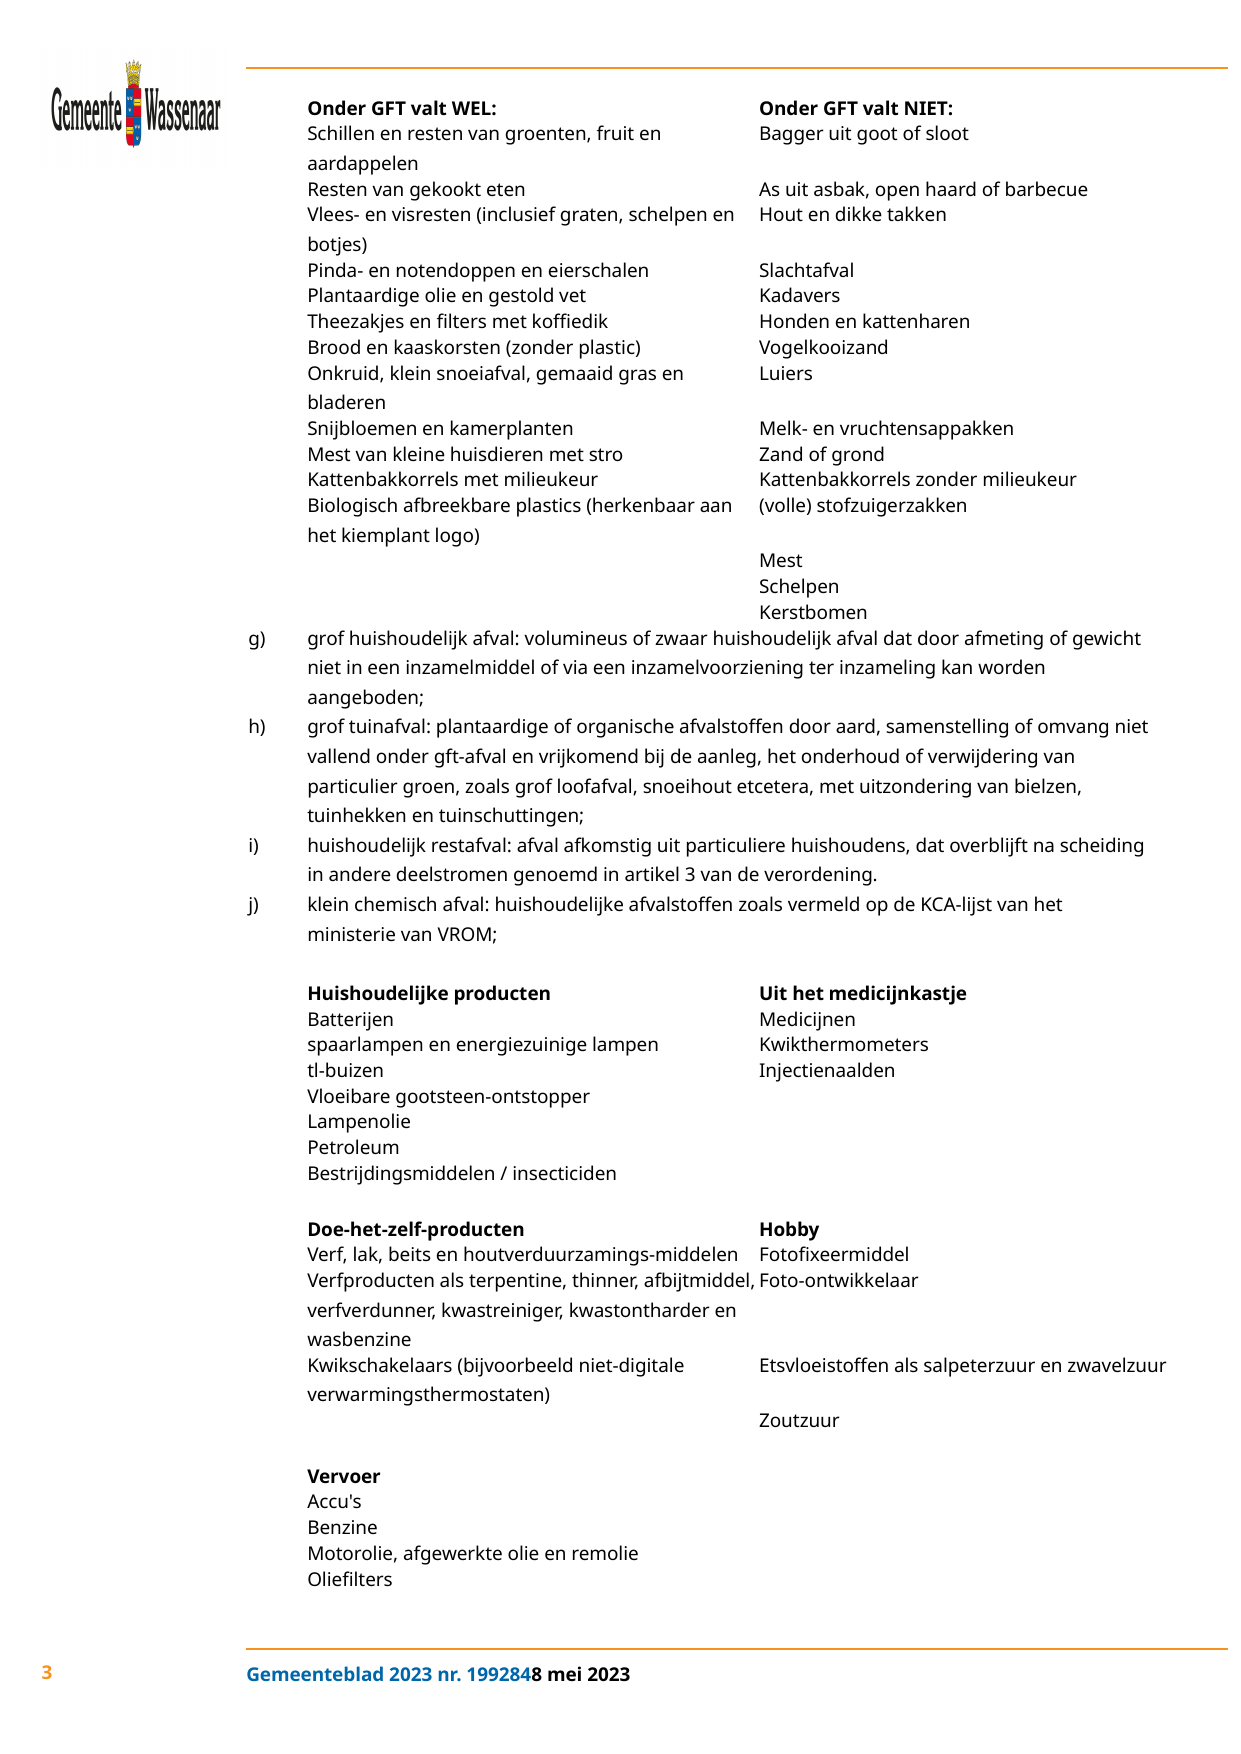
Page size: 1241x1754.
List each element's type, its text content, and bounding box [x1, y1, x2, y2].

table_cell Honden en kattenharen [759, 309, 1211, 334]
table_cell Verf, lak, beits en houtverduurzamings-middelen [307, 1241, 759, 1267]
table_cell Bestrijdingsmiddelen / insecticiden [307, 1160, 759, 1186]
table_cell Batterijen [307, 1006, 759, 1032]
table_cell Benzine [307, 1514, 1211, 1540]
table_cell Zand of grond [759, 441, 1211, 467]
table_cell Kattenbakkorrels zonder milieukeur [759, 467, 1211, 492]
table_cell spaarlampen en energiezuinige lampen [307, 1032, 759, 1057]
table_cell Foto-ontwikkelaar [759, 1267, 1211, 1352]
table_cell Vogelkooizand [759, 334, 1211, 360]
table_cell Injectienaalden [759, 1057, 1211, 1083]
table_cell Schillen en resten van groenten, fruit en aardappelen [307, 121, 759, 176]
table_cell Lampenolie [307, 1109, 759, 1134]
table_header Hobby [759, 1216, 1211, 1241]
table_cell Onkruid, klein snoeiafval, gemaaid gras en bladeren [307, 360, 759, 415]
list grof huishoudelijk afval: volumineus of zwaar huishoudelijk afval dat door afmeting of gewicht niet in een inzamelmiddel of via een inzamelvoorziening ter inzameling kan worden aangeboden; [248, 625, 1152, 710]
table_cell tl-buizen [307, 1057, 759, 1083]
table_cell Pinda- en notendoppen en eierschalen [307, 257, 759, 283]
table_header Vervoer [307, 1463, 1211, 1489]
table_cell Petroleum [307, 1135, 759, 1160]
table_cell As uit asbak, open haard of barbecue [759, 176, 1211, 202]
table_cell Brood en kaaskorsten (zonder plastic) [307, 334, 759, 360]
table_cell Vloeibare gootsteen-ontstopper [307, 1083, 759, 1109]
table_cell [759, 1160, 1211, 1186]
table_cell Fotofixeermiddel [759, 1241, 1211, 1267]
table_cell Kwikthermometers [759, 1032, 1211, 1057]
table_header Onder GFT valt WEL: [307, 95, 759, 121]
table_cell [307, 1408, 759, 1433]
table_header Doe-het-zelf-producten [307, 1216, 759, 1241]
table_cell Accu's [307, 1489, 1211, 1514]
table_cell Mest van kleine huisdieren met stro [307, 441, 759, 467]
table_cell [759, 1083, 1211, 1109]
table_cell Mest [759, 548, 1211, 573]
table_cell [759, 1135, 1211, 1160]
table_cell Kerstbomen [759, 599, 1211, 625]
table_header Uit het medicijnkastje [759, 980, 1211, 1006]
table_cell Slachtafval [759, 257, 1211, 283]
table_header Onder GFT valt NIET: [759, 95, 1211, 121]
table_cell [307, 574, 759, 599]
table_cell Kattenbakkorrels met milieukeur [307, 467, 759, 492]
table_cell Oliefilters [307, 1566, 1211, 1592]
table_cell Resten van gekookt eten [307, 176, 759, 202]
table_cell Bagger uit goot of sloot [759, 121, 1211, 176]
table_cell (volle) stofzuigerzakken [759, 493, 1211, 548]
table_cell Plantaardige olie en gestold vet [307, 283, 759, 308]
table_cell Melk- en vruchtensappakken [759, 415, 1211, 441]
table_cell Biologisch afbreekbare plastics (herkenbaar aan het kiemplant logo) [307, 493, 759, 548]
table_cell Schelpen [759, 574, 1211, 599]
table_cell Kadavers [759, 283, 1211, 308]
table_cell Luiers [759, 360, 1211, 415]
table_cell Motorolie, afgewerkte olie en remolie [307, 1540, 1211, 1566]
table_cell [307, 599, 759, 625]
list klein chemisch afval: huishoudelijke afvalstoffen zoals vermeld op de KCA-lijst van het ministerie van VROM; [248, 891, 1152, 947]
table_header Huishoudelijke producten [307, 980, 759, 1006]
table_cell Theezakjes en filters met koffiedik [307, 309, 759, 334]
table_cell [307, 548, 759, 573]
table_cell Vlees- en visresten (inclusief graten, schelpen en botjes) [307, 202, 759, 257]
list grof tuinafval: plantaardige of organische afvalstoffen door aard, samenstelling of omvang niet vallend onder gft-afval en vrijkomend bij de aanleg, het onderhoud of verwijdering van particulier groen, zoals grof loofafval, snoeihout etcetera, met uitzondering van bielzen, tuinhekken en tuinschuttingen; [248, 714, 1152, 828]
table_cell Etsvloeistoffen als salpeterzuur en zwavelzuur [759, 1352, 1211, 1407]
table_cell Medicijnen [759, 1006, 1211, 1032]
picture [41, 47, 231, 172]
table_cell [759, 1109, 1211, 1134]
table_cell Zoutzuur [759, 1408, 1211, 1433]
table_cell Verfproducten als terpentine, thinner, afbijtmiddel, verfverdunner, kwastreiniger, kwastontharder en wasbenzine [307, 1267, 759, 1352]
table_cell Snijbloemen en kamerplanten [307, 415, 759, 441]
table_cell Kwikschakelaars (bijvoorbeeld niet-digitale verwarmingsthermostaten) [307, 1352, 759, 1407]
list huishoudelijk restafval: afval afkomstig uit particuliere huishoudens, dat overblijft na scheiding in andere deelstromen genoemd in artikel 3 van de verordening. [248, 832, 1152, 887]
table_cell Hout en dikke takken [759, 202, 1211, 257]
